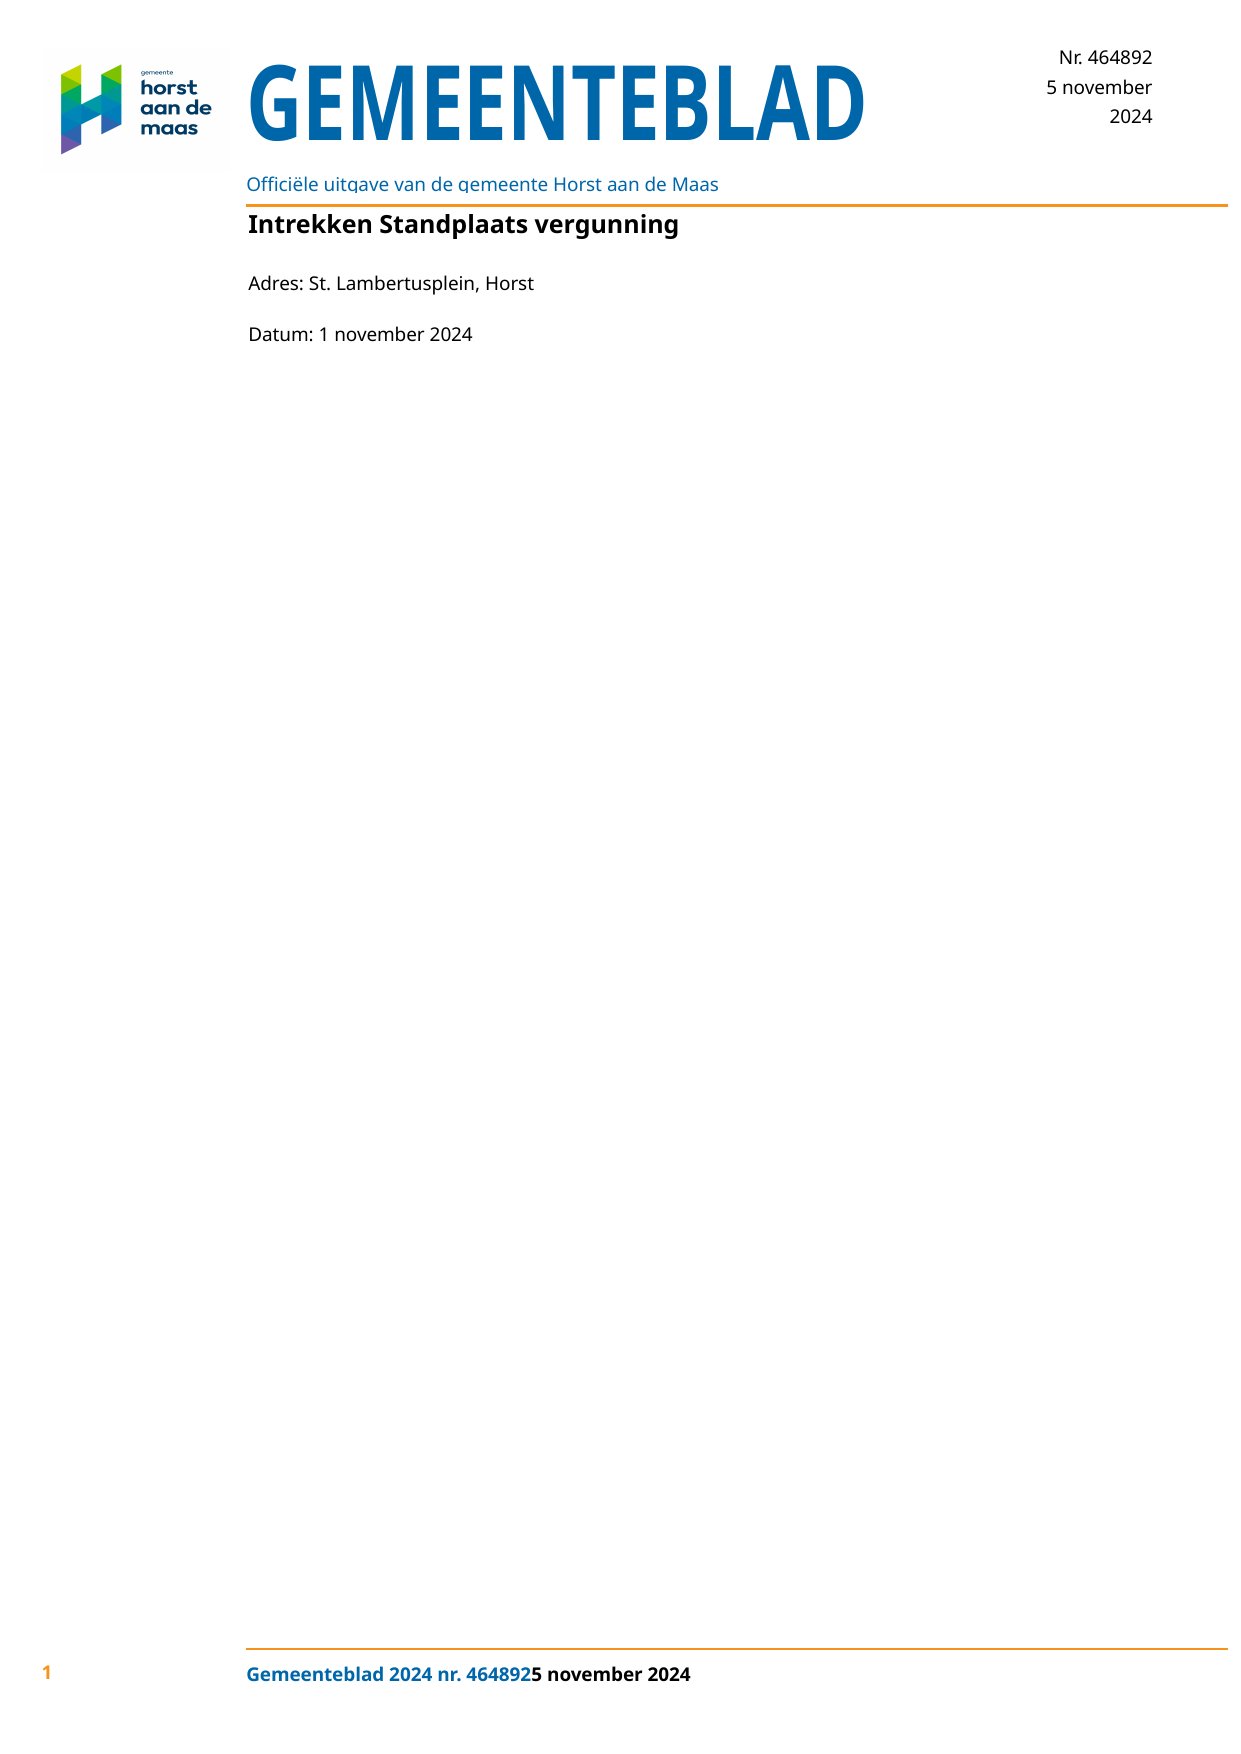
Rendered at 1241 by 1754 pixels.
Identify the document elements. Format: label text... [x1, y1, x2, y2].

text Intrekken Standplaats vergunning [248, 207, 1152, 241]
text Datum: 1 november 2024 [248, 321, 1152, 346]
text Adres: St. Lambertusplein, Horst [248, 270, 1152, 296]
picture [41, 47, 231, 172]
